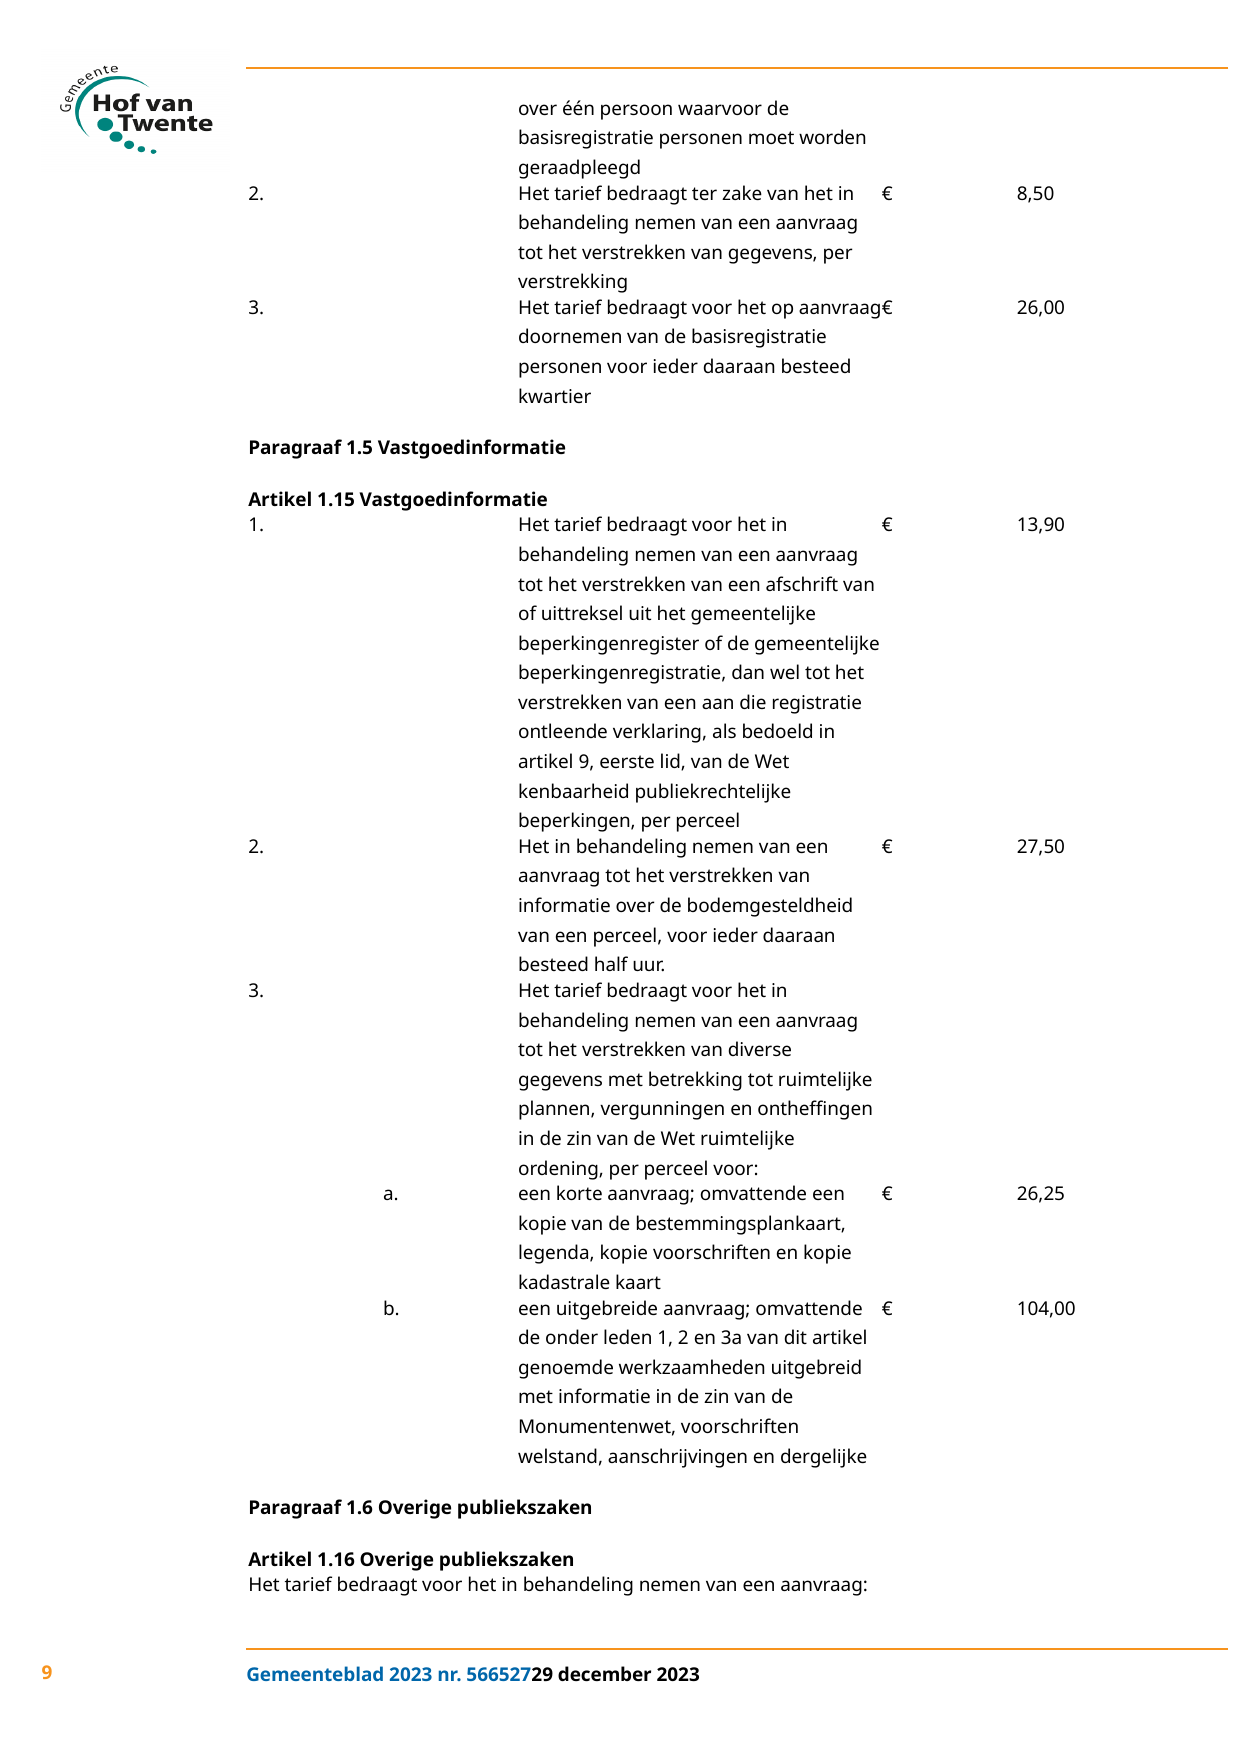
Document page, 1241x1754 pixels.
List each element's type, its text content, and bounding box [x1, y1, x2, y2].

table_cell 104,00 [1017, 1295, 1152, 1468]
table_cell Het tarief bedraagt voor het in behandeling nemen van een aanvraag tot het verstrekken van een afschrift van of uittreksel uit het gemeentelijke beperkingenregister of de gemeentelijke beperkingenregistratie, dan wel tot het verstrekken van een aan die registratie ontleende verklaring, als bedoeld in artikel 9, eerste lid, van de Wet kenbaarheid publiekrechtelijke beperkingen, per perceel [518, 512, 882, 833]
table_cell [383, 95, 518, 180]
table_cell 27,50 [1017, 833, 1152, 977]
table_cell Artikel 1.16 Overige publiekszaken [248, 1546, 882, 1571]
table_cell 26,00 [1017, 294, 1152, 409]
table_cell Paragraaf 1.5 Vastgoedinformatie [248, 434, 882, 460]
table_cell [248, 1295, 383, 1468]
table_cell [518, 1520, 882, 1546]
table_cell [383, 1469, 518, 1494]
table_cell [1017, 409, 1152, 434]
table_cell Het tarief bedraagt voor het in behandeling nemen van een aanvraag: [248, 1571, 882, 1597]
table_cell [248, 95, 383, 180]
table_cell € [882, 512, 1017, 833]
table_cell [1017, 1546, 1152, 1571]
table_cell [882, 95, 1017, 180]
table_cell Artikel 1.15 Vastgoedinformatie [248, 486, 882, 512]
table_cell [248, 1180, 383, 1295]
table_cell [248, 409, 383, 434]
table_cell 13,90 [1017, 512, 1152, 833]
table_cell € [882, 833, 1017, 977]
table_cell [882, 1469, 1017, 1494]
table_cell [1017, 1469, 1152, 1494]
table_cell [882, 486, 1017, 512]
table_cell a. [383, 1180, 518, 1295]
table_cell [248, 1520, 383, 1546]
table_cell 2. [248, 833, 383, 977]
table_cell Het tarief bedraagt voor het op aanvraag doornemen van de basisregistratie personen voor ieder daaraan besteed kwartier [518, 294, 882, 409]
table_cell over één persoon waarvoor de basisregistratie personen moet worden geraadpleegd [518, 95, 882, 180]
table_cell Het tarief bedraagt ter zake van het in behandeling nemen van een aanvraag tot het verstrekken van gegevens, per verstrekking [518, 180, 882, 294]
table_cell [1017, 1494, 1152, 1520]
table_cell [383, 1520, 518, 1546]
table_cell [882, 1494, 1017, 1520]
table_cell [1017, 1571, 1152, 1597]
table_cell [882, 409, 1017, 434]
table_cell een korte aanvraag; omvattende een kopie van de bestemmingsplankaart, legenda, kopie voorschriften en kopie kadastrale kaart [518, 1180, 882, 1295]
table_cell [383, 512, 518, 833]
table_cell [1017, 95, 1152, 180]
table_cell 8,50 [1017, 180, 1152, 294]
table_cell [1017, 486, 1152, 512]
table_cell Paragraaf 1.6 Overige publiekszaken [248, 1494, 882, 1520]
table_cell [383, 180, 518, 294]
table_cell € [882, 1180, 1017, 1295]
table_cell [518, 460, 882, 486]
table_cell [518, 1469, 882, 1494]
table_cell [248, 460, 383, 486]
table_cell Het tarief bedraagt voor het in behandeling nemen van een aanvraag tot het verstrekken van diverse gegevens met betrekking tot ruimtelijke plannen, vergunningen en ontheffingen in de zin van de Wet ruimtelijke ordening, per perceel voor: [518, 977, 882, 1180]
table_cell [1017, 1520, 1152, 1546]
table_cell € [882, 294, 1017, 409]
table_cell [518, 409, 882, 434]
picture [41, 47, 231, 172]
table_cell [882, 434, 1017, 460]
table_cell een uitgebreide aanvraag; omvattende de onder leden 1, 2 en 3a van dit artikel genoemde werkzaamheden uitgebreid met informatie in de zin van de Monumentenwet, voorschriften welstand, aanschrijvingen en dergelijke [518, 1295, 882, 1468]
table_cell [882, 1520, 1017, 1546]
table_cell [383, 294, 518, 409]
table_cell [1017, 434, 1152, 460]
table_cell 3. [248, 294, 383, 409]
table_cell 1. [248, 512, 383, 833]
table_cell [882, 977, 1017, 1180]
table_cell [383, 460, 518, 486]
table_cell [383, 409, 518, 434]
table_cell € [882, 180, 1017, 294]
table_cell [882, 1571, 1017, 1597]
table_cell Het in behandeling nemen van een aanvraag tot het verstrekken van informatie over de bodemgesteldheid van een perceel, voor ieder daaraan besteed half uur. [518, 833, 882, 977]
table_cell [383, 977, 518, 1180]
table_cell [1017, 460, 1152, 486]
table_cell € [882, 1295, 1017, 1468]
table_cell 2. [248, 180, 383, 294]
table_cell [882, 1546, 1017, 1571]
table_cell [882, 460, 1017, 486]
table_cell [1017, 977, 1152, 1180]
table_cell b. [383, 1295, 518, 1468]
table_cell [248, 1469, 383, 1494]
table_cell 26,25 [1017, 1180, 1152, 1295]
table_cell 3. [248, 977, 383, 1180]
table_cell [383, 833, 518, 977]
